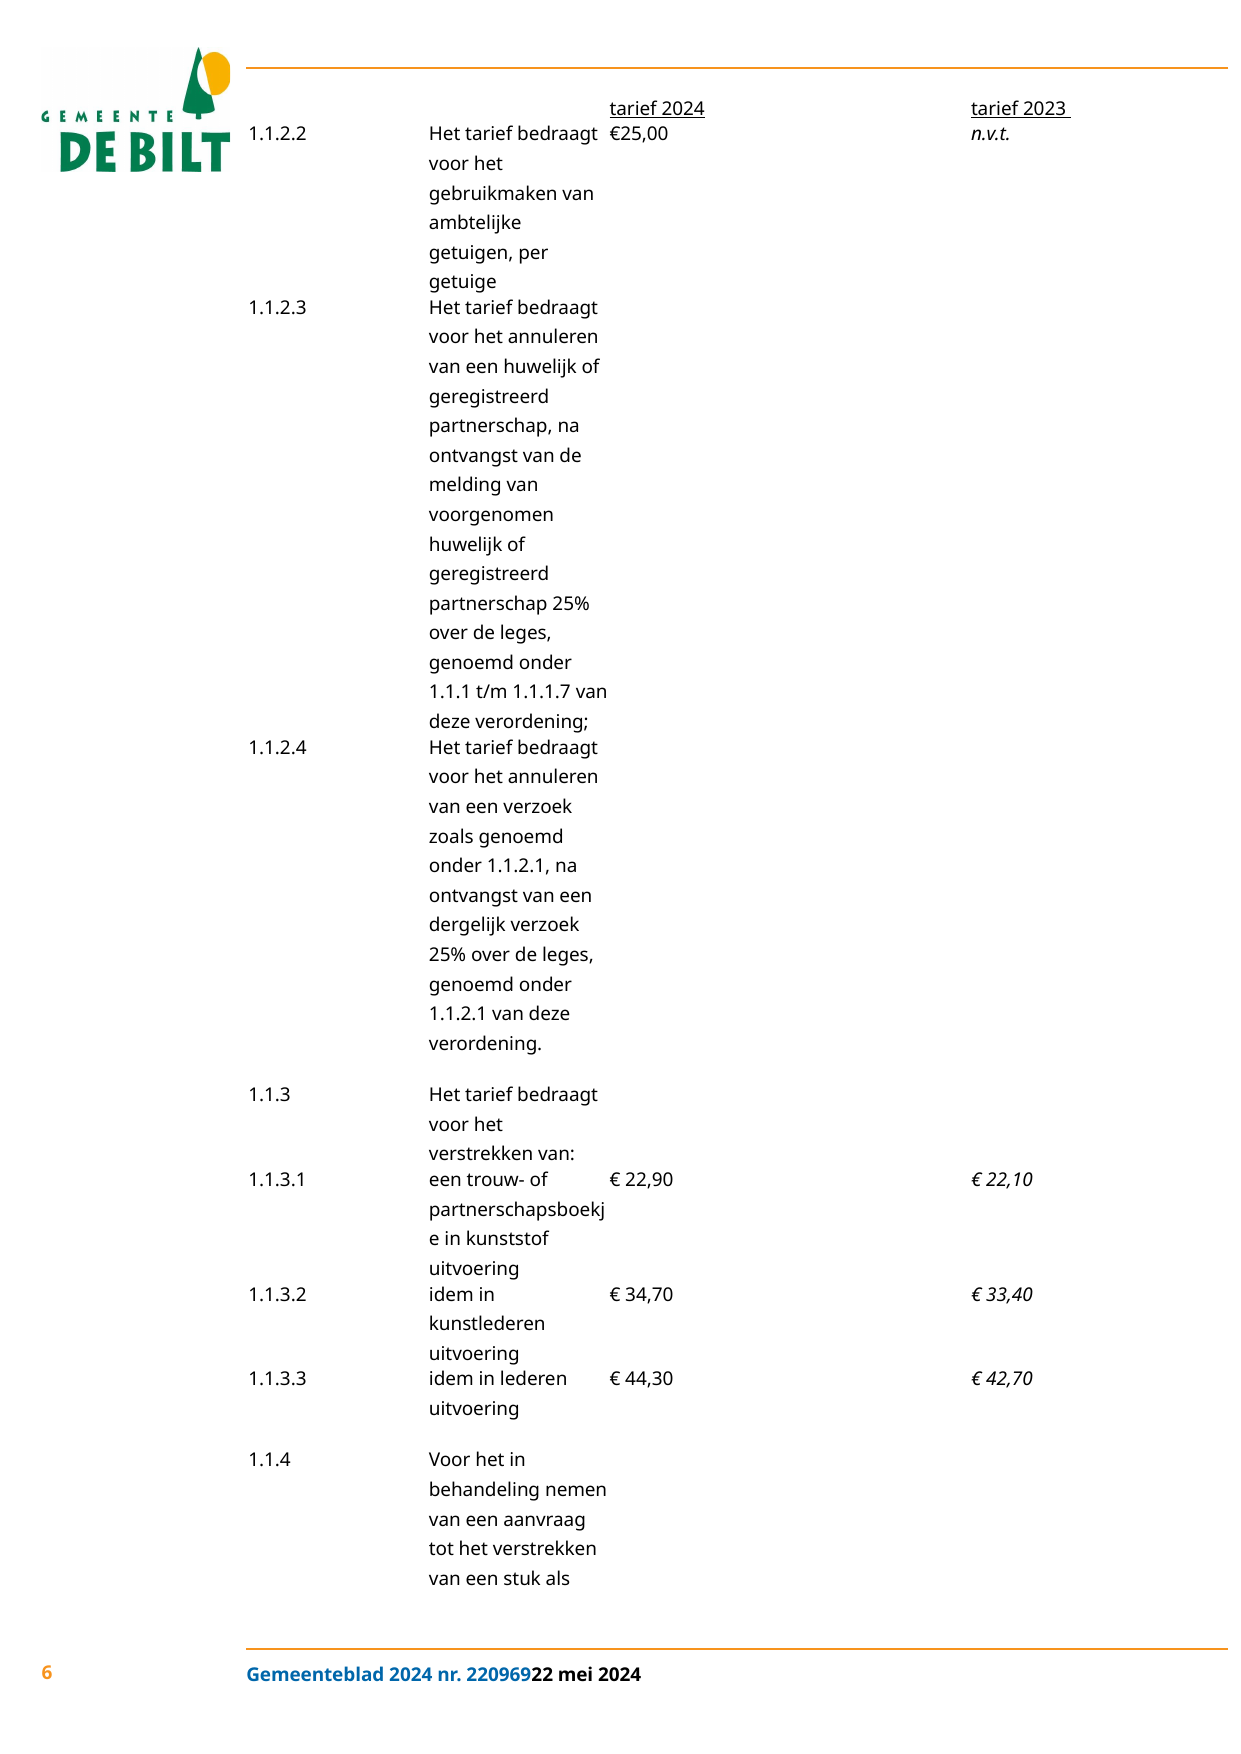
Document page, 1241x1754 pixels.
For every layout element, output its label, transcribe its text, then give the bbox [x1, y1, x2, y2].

table_cell Het tarief bedraagt voor het annuleren van een huwelijk of geregistreerd partnerschap, na ontvangst van de melding van voorgenomen huwelijk of geregistreerd partnerschap 25% over de leges, genoemd onder 1.1.1 t/m 1.1.1.7 van deze verordening; [429, 294, 609, 734]
table_cell [429, 1056, 609, 1081]
table_header tarief 2023 [971, 95, 1152, 121]
table_cell [971, 1056, 1152, 1081]
table_cell 1.1.2.2 [248, 121, 429, 294]
table_cell 1.1.3.3 [248, 1366, 429, 1421]
table_cell [609, 294, 971, 734]
table_cell [248, 1056, 429, 1081]
table_cell [609, 734, 971, 1056]
table_cell € 33,40 [971, 1281, 1152, 1366]
table_cell 1.1.4 [248, 1447, 429, 1591]
table_cell [971, 1421, 1152, 1447]
table_cell € 22,10 [971, 1166, 1152, 1281]
table_cell [609, 1056, 971, 1081]
table_cell 1.1.2.3 [248, 294, 429, 734]
table_cell € 34,70 [609, 1281, 971, 1366]
table_cell idem in kunstlederen uitvoering [429, 1281, 609, 1366]
table_cell [609, 1421, 971, 1447]
table_cell 1.1.3.1 [248, 1166, 429, 1281]
table_cell [971, 734, 1152, 1056]
picture [41, 47, 231, 172]
table_cell een trouw- of partnerschapsboekje in kunststof uitvoering [429, 1166, 609, 1281]
table_cell [609, 1081, 971, 1166]
table_cell n.v.t. [971, 121, 1152, 294]
table_cell 1.1.2.4 [248, 734, 429, 1056]
table_cell [609, 1447, 971, 1591]
table_cell [971, 1081, 1152, 1166]
table_cell € 44,30 [609, 1366, 971, 1421]
table_header tarief 2024 [609, 95, 971, 121]
table_cell [248, 1421, 429, 1447]
table_cell €25,00 [609, 121, 971, 294]
table_cell idem in lederen uitvoering [429, 1366, 609, 1421]
table_cell Het tarief bedraagt voor het verstrekken van: [429, 1081, 609, 1166]
table_cell 1.1.3.2 [248, 1281, 429, 1366]
table_header [248, 95, 429, 121]
table_cell 1.1.3 [248, 1081, 429, 1166]
table_cell [971, 1447, 1152, 1591]
table_cell [971, 294, 1152, 734]
table_cell € 42,70 [971, 1366, 1152, 1421]
table_cell Het tarief bedraagt voor het gebruikmaken van ambtelijke getuigen, per getuige [429, 121, 609, 294]
table_cell Voor het in behandeling nemen van een aanvraag tot het verstrekken van een stuk als [429, 1447, 609, 1591]
table_cell Het tarief bedraagt voor het annuleren van een verzoek zoals genoemd onder 1.1.2.1, na ontvangst van een dergelijk verzoek 25% over de leges, genoemd onder 1.1.2.1 van deze verordening. [429, 734, 609, 1056]
table_cell [429, 1421, 609, 1447]
table_cell € 22,90 [609, 1166, 971, 1281]
table_header [429, 95, 609, 121]
